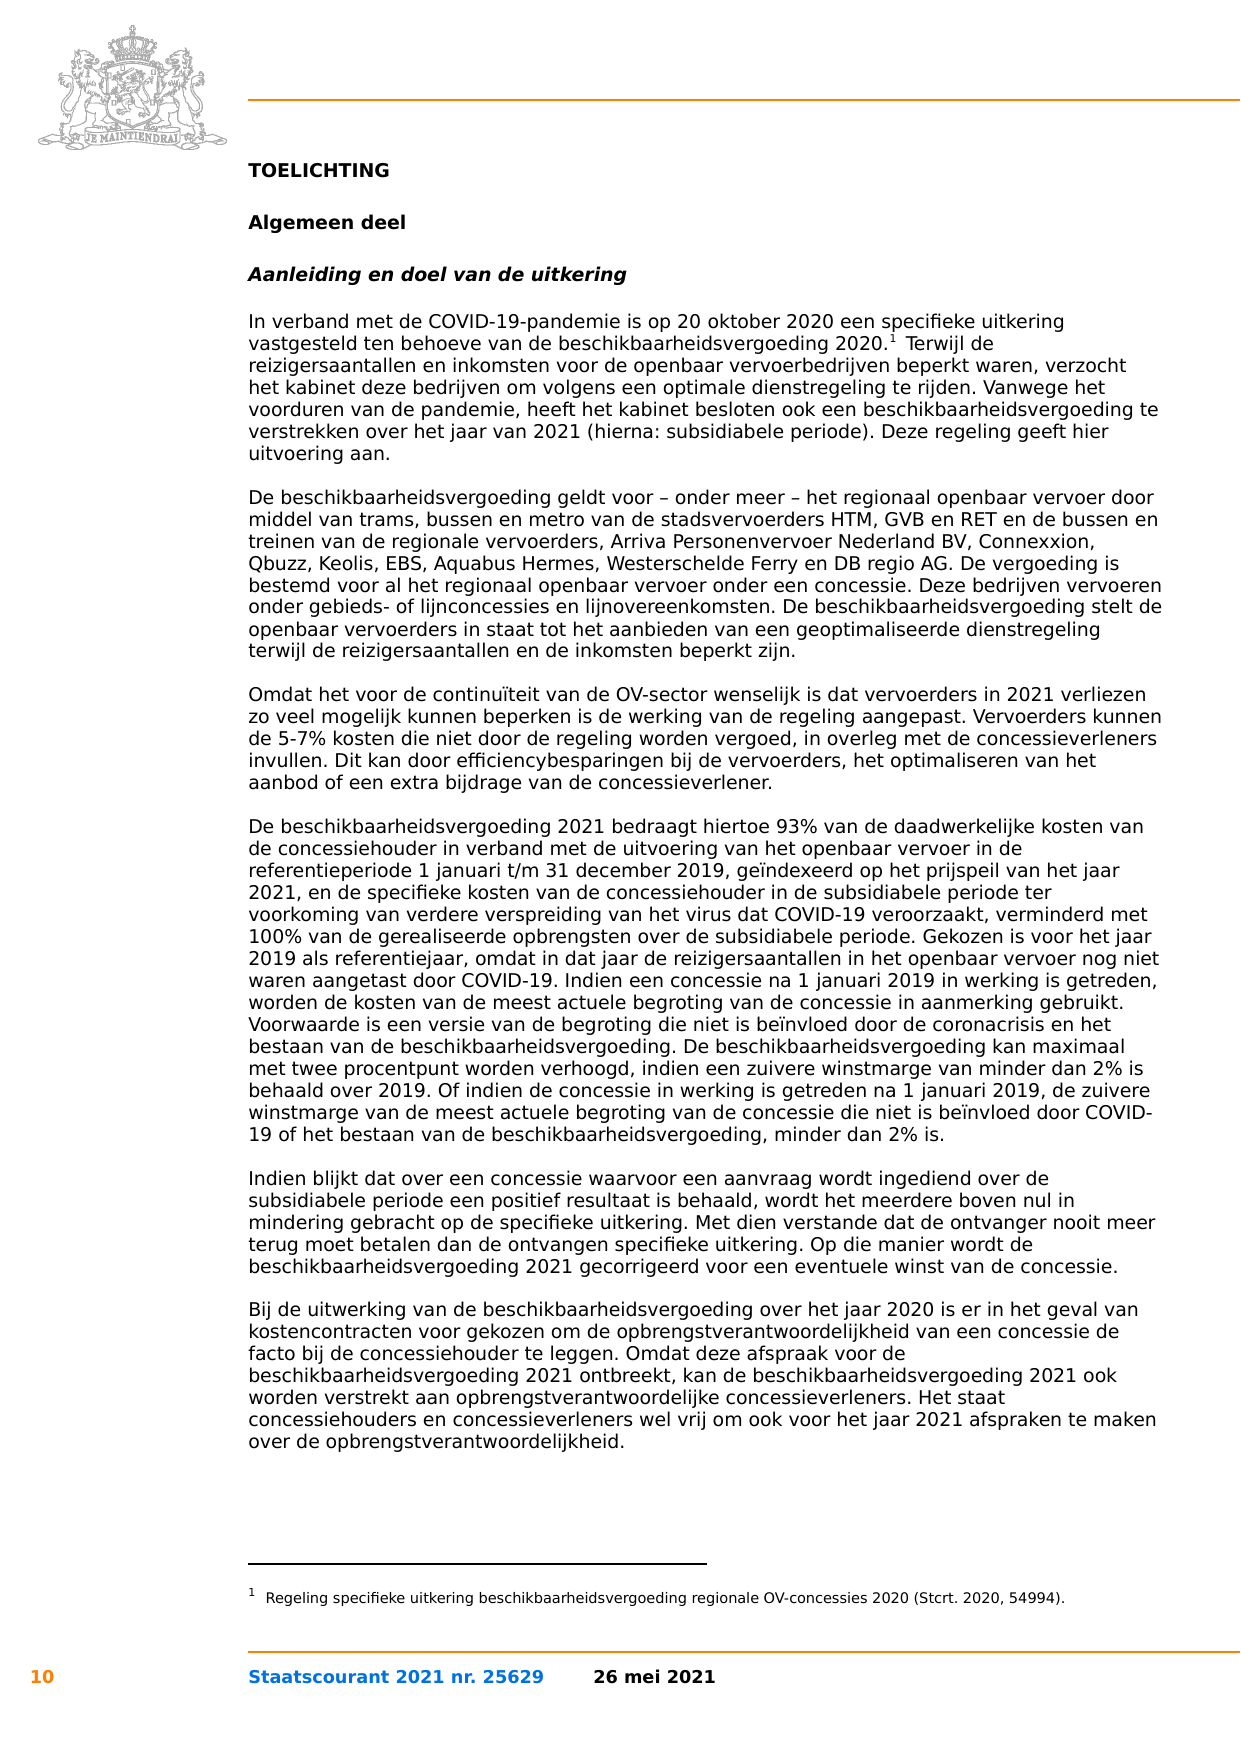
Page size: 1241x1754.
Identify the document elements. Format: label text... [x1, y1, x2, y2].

subtitle TOELICHTING [248, 160, 1163, 182]
subtitle Aanleiding en doel van de uitkering [248, 264, 1163, 286]
text Omdat het voor de continuïteit van de OV-sector wenselijk is dat vervoerders in 2021 verliezen zo veel mogelijk kunnen beperken is de werking van de regeling aangepast. Vervoerders kunnen de 5-7% kosten die niet door de regeling worden vergoed, in overleg met de concessieverleners invullen. Dit kan door efficiencybesparingen bij de vervoerders, het optimaliseren van het aanbod of een extra bijdrage van de concessieverlener. [248, 684, 1163, 794]
subtitle Algemeen deel [248, 212, 1163, 234]
text Bij de uitwerking van de beschikbaarheidsvergoeding over het jaar 2020 is er in het geval van kostencontracten voor gekozen om de opbrengstverantwoordelijkheid van een concessie de facto bij de concessiehouder te leggen. Omdat deze afspraak voor de beschikbaarheidsvergoeding 2021 ontbreekt, kan de beschikbaarheidsvergoeding 2021 ook worden verstrekt aan opbrengstverantwoordelijke concessieverleners. Het staat concessiehouders en concessieverleners wel vrij om ook voor het jaar 2021 afspraken te maken over de opbrengstverantwoordelijkheid. [248, 1299, 1163, 1453]
text Indien blijkt dat over een concessie waarvoor een aanvraag wordt ingediend over de subsidiabele periode een positief resultaat is behaald, wordt het meerdere boven nul in mindering gebracht op de specifieke uitkering. Met dien verstande dat de ontvanger nooit meer terug moet betalen dan de ontvangen specifieke uitkering. Op die manier wordt de beschikbaarheidsvergoeding 2021 gecorrigeerd voor een eventuele winst van de concessie. [248, 1168, 1163, 1277]
text Regeling specifieke uitkering beschikbaarheidsvergoeding regionale OV-concessies 2020 (Stcrt. 2020, 54994). [248, 1586, 1163, 1608]
text De beschikbaarheidsvergoeding geldt voor – onder meer – het regionaal openbaar vervoer door middel van trams, bussen en metro van de stadsvervoerders HTM, GVB en RET en de bussen en treinen van de regionale vervoerders, Arriva Personenvervoer Nederland BV, Connexxion, Qbuzz, Keolis, EBS, Aquabus Hermes, Westerschelde Ferry en DB regio AG. De vergoeding is bestemd voor al het regionaal openbaar vervoer onder een concessie. Deze bedrijven vervoeren onder gebieds- of lijnconcessies en lijnovereenkomsten. De beschikbaarheidsvergoeding stelt de openbaar vervoerders in staat tot het aanbieden van een geoptimaliseerde dienstregeling terwijl de reizigersaantallen en de inkomsten beperkt zijn. [248, 487, 1163, 662]
picture [38, 25, 227, 150]
text De beschikbaarheidsvergoeding 2021 bedraagt hiertoe 93% van de daadwerkelijke kosten van de concessiehouder in verband met de uitvoering van het openbaar vervoer in de referentieperiode 1 januari t/m 31 december 2019, geïndexeerd op het prijspeil van het jaar 2021, en de specifieke kosten van de concessiehouder in de subsidiabele periode ter voorkoming van verdere verspreiding van het virus dat COVID-19 veroorzaakt, verminderd met 100% van de gerealiseerde opbrengsten over de subsidiabele periode. Gekozen is voor het jaar 2019 als referentiejaar, omdat in dat jaar de reizigersaantallen in het openbaar vervoer nog niet waren aangetast door COVID-19. Indien een concessie na 1 januari 2019 in werking is getreden, worden de kosten van de meest actuele begroting van de concessie in aanmerking gebruikt. Voorwaarde is een versie van de begroting die niet is beïnvloed door de coronacrisis en het bestaan van de beschikbaarheidsvergoeding. De beschikbaarheidsvergoeding kan maximaal met twee procentpunt worden verhoogd, indien een zuivere winstmarge van minder dan 2% is behaald over 2019. Of indien de concessie in werking is getreden na 1 januari 2019, de zuivere winstmarge van de meest actuele begroting van de concessie die niet is beïnvloed door COVID-19 of het bestaan van de beschikbaarheidsvergoeding, minder dan 2% is. [248, 816, 1163, 1146]
text In verband met de COVID-19-pandemie is op 20 oktober 2020 een specifieke uitkering vastgesteld ten behoeve van de beschikbaarheidsvergoeding 2020. Terwijl de reizigersaantallen en inkomsten voor de openbaar vervoerbedrijven beperkt waren, verzocht het kabinet deze bedrijven om volgens een optimale dienstregeling te rijden. Vanwege het voorduren van de pandemie, heeft het kabinet besloten ook een beschikbaarheidsvergoeding te verstrekken over het jaar van 2021 (hierna: subsidiabele periode). Deze regeling geeft hier uitvoering aan. [248, 311, 1163, 465]
